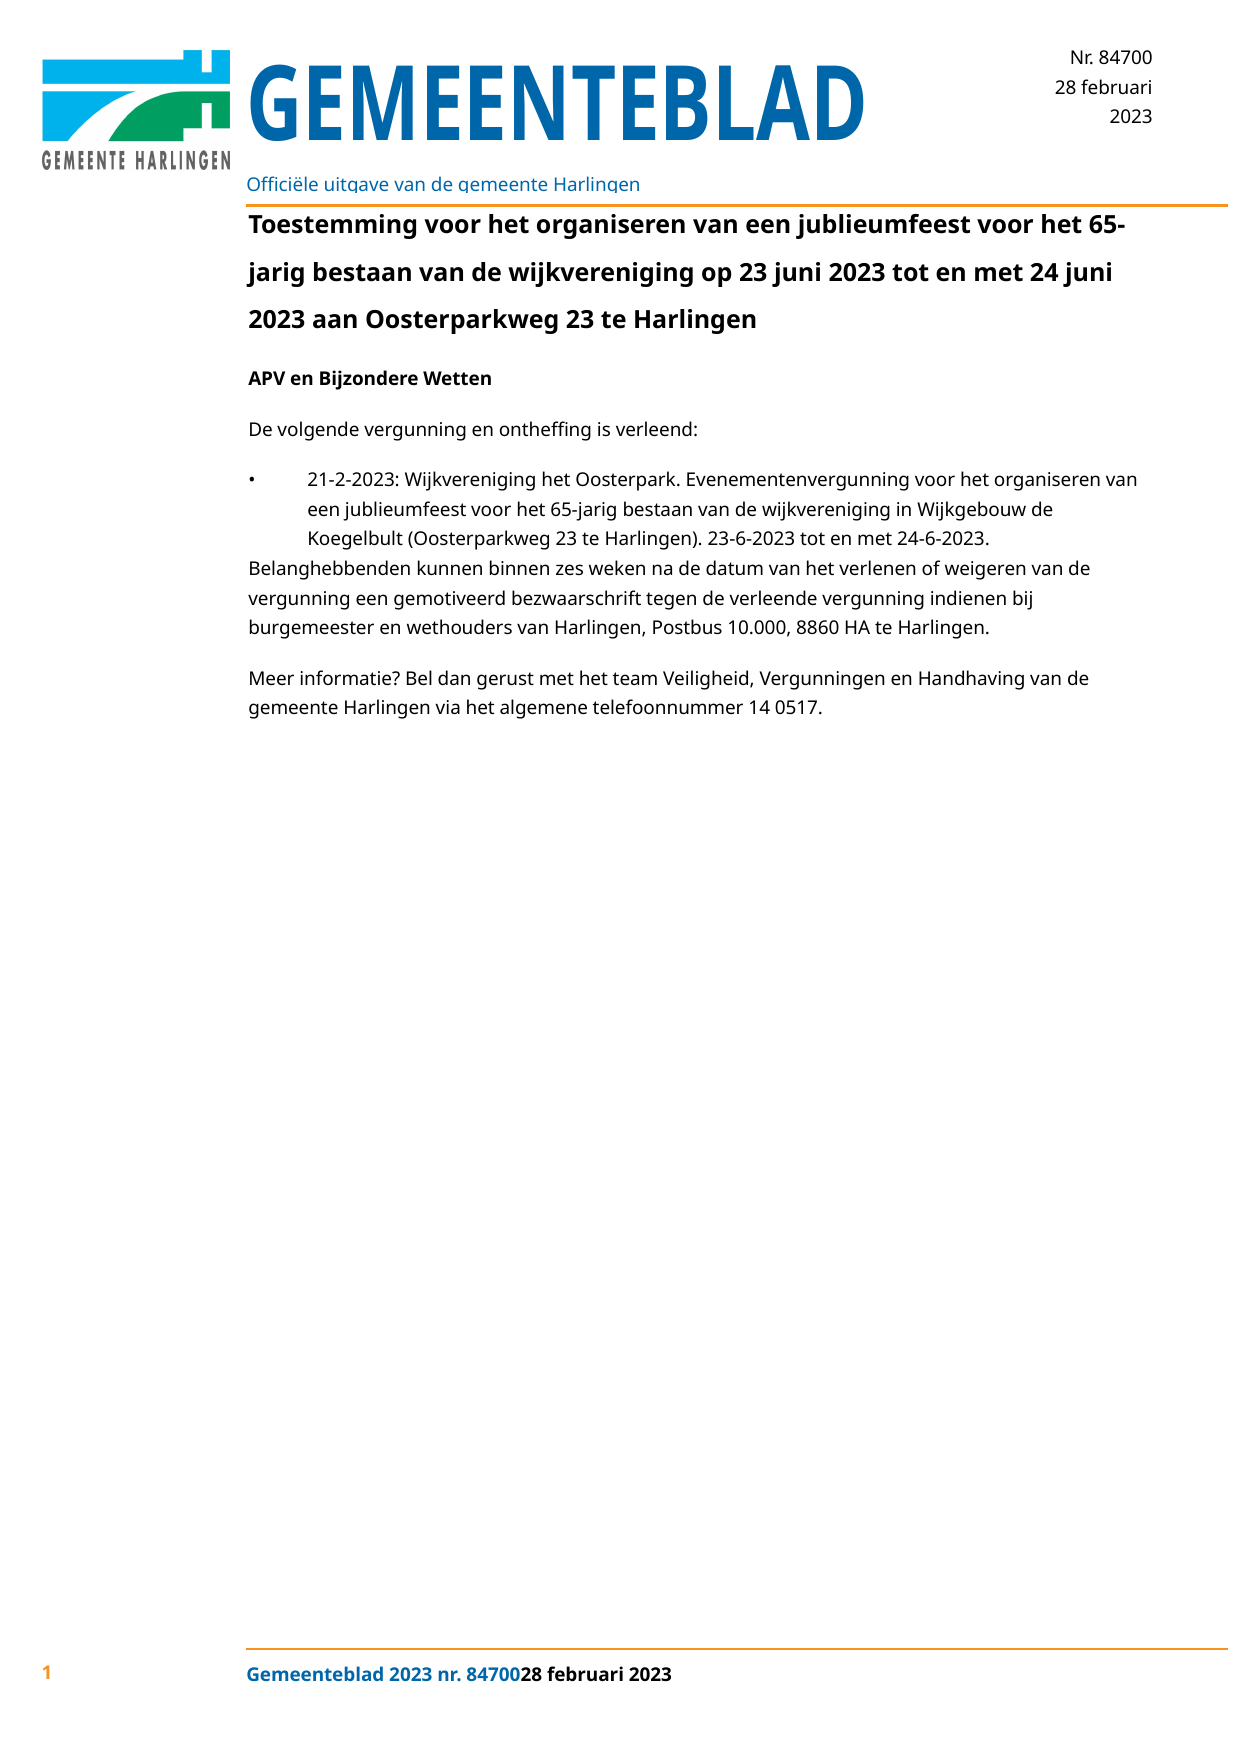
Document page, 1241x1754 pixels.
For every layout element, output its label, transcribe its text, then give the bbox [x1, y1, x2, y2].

text Meer informatie? Bel dan gerust met het team Veiligheid, Vergunningen en Handhaving van de gemeente Harlingen via het algemene telefoonnummer 14 0517. [248, 665, 1152, 720]
picture [41, 47, 231, 172]
text APV en Bijzondere Wetten [248, 366, 1152, 391]
list 21-2-2023: Wijkvereniging het Oosterpark. Evenementenvergunning voor het organiseren van een jublieumfeest voor het 65-jarig bestaan van de wijkvereniging in Wijkgebouw de Koegelbult (Oosterparkweg 23 te Harlingen). 23-6-2023 tot en met 24-6-2023. [248, 466, 1152, 551]
text Toestemming voor het organiseren van een jublieumfeest voor het 65-jarig bestaan van de wijkvereniging op 23 juni 2023 tot en met 24 juni 2023 aan Oosterparkweg 23 te Harlingen [248, 207, 1152, 336]
text De volgende vergunning en ontheffing is verleend: [248, 416, 1152, 442]
text Belanghebbenden kunnen binnen zes weken na de datum van het verlenen of weigeren van de vergunning een gemotiveerd bezwaarschrift tegen de verleende vergunning indienen bij burgemeester en wethouders van Harlingen, Postbus 10.000, 8860 HA te Harlingen. [248, 555, 1152, 640]
